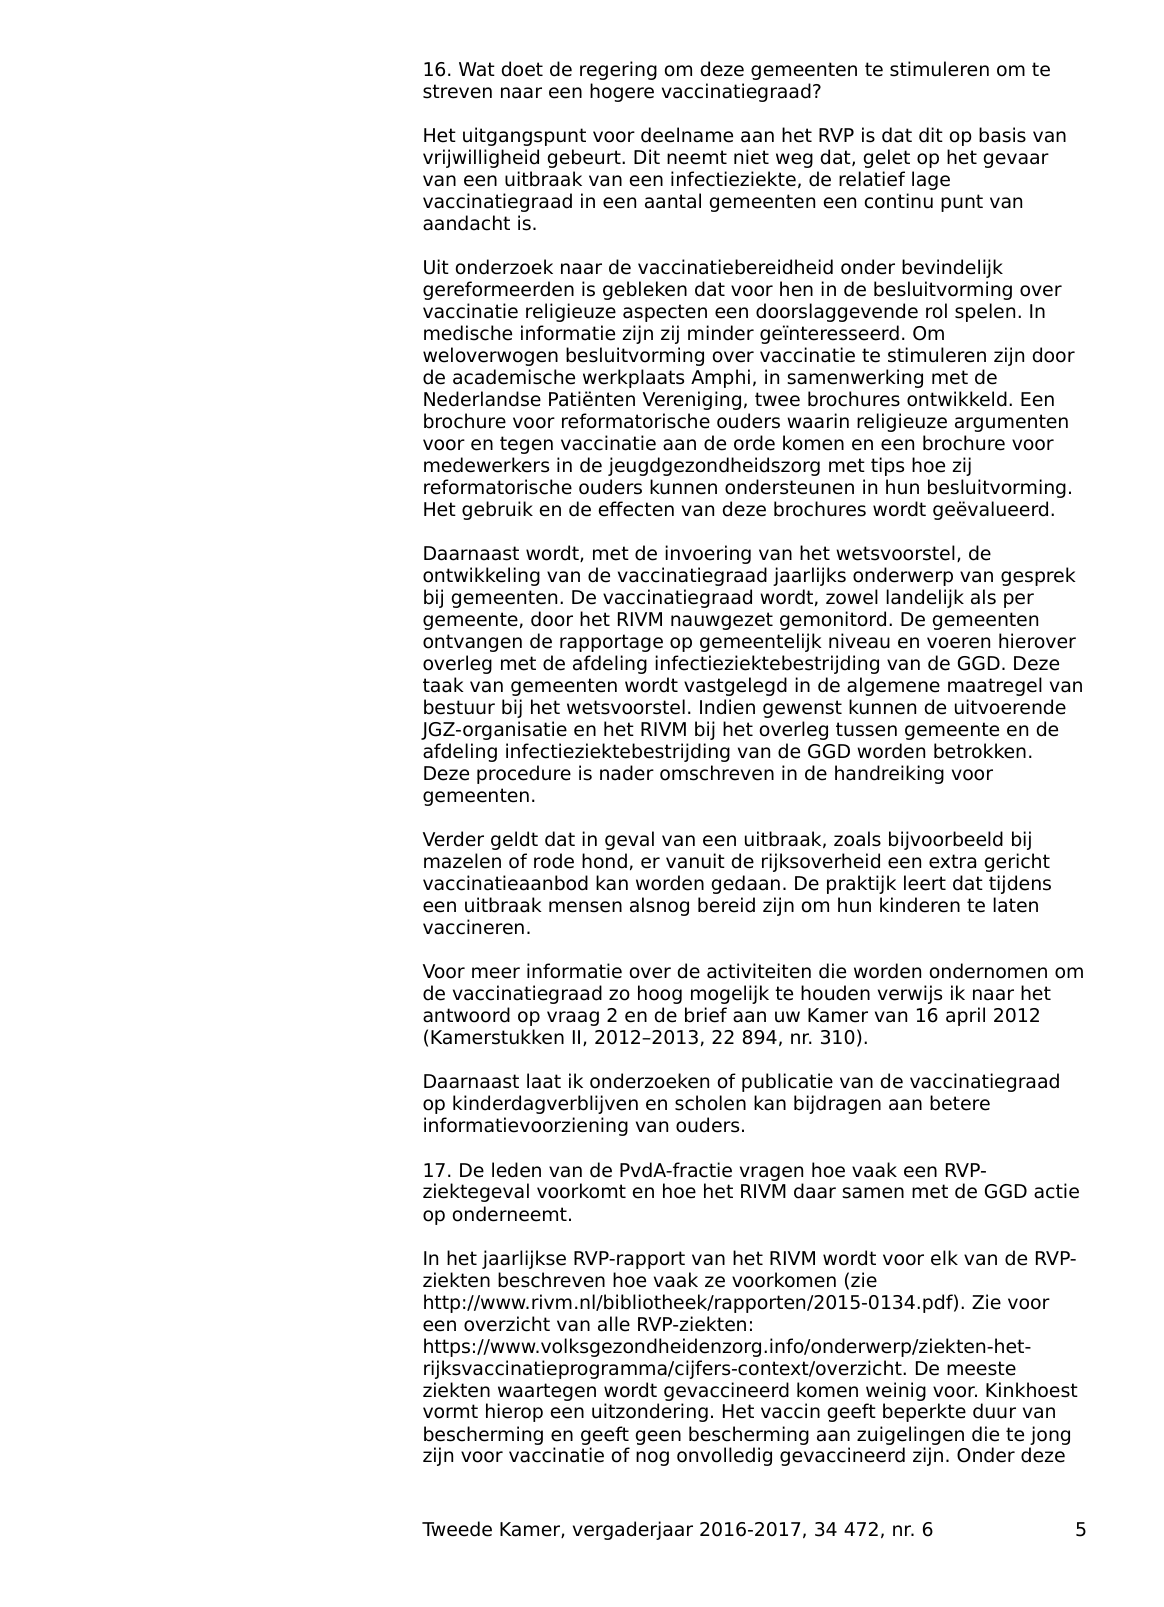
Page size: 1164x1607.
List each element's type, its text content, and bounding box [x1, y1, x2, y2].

text In het jaarlijkse RVP-rapport van het RIVM wordt voor elk van de RVP-ziekten beschreven hoe vaak ze voorkomen (zie http://www.rivm.nl/bibliotheek/rapporten/2015-0134.pdf). Zie voor een overzicht van alle RVP-ziekten: https://www.volksgezondheidenzorg.info/onderwerp/ziekten-het-rijksvaccinatieprogramma/cijfers-context/overzicht. De meeste ziekten waartegen wordt gevaccineerd komen weinig voor. Kinkhoest vormt hierop een uitzondering. Het vaccin geeft beperkte duur van bescherming en geeft geen bescherming aan zuigelingen die te jong zijn voor vaccinatie of nog onvolledig gevaccineerd zijn. Onder deze [422, 1248, 1087, 1467]
text Voor meer informatie over de activiteiten die worden ondernomen om de vaccinatiegraad zo hoog mogelijk te houden verwijs ik naar het antwoord op vraag 2 en de brief aan uw Kamer van 16 april 2012 (Kamerstukken II, 2012–2013, 22 894, nr. 310). [422, 961, 1087, 1049]
text Daarnaast wordt, met de invoering van het wetsvoorstel, de ontwikkeling van de vaccinatiegraad jaarlijks onderwerp van gesprek bij gemeenten. De vaccinatiegraad wordt, zowel landelijk als per gemeente, door het RIVM nauwgezet gemonitord. De gemeenten ontvangen de rapportage op gemeentelijk niveau en voeren hierover overleg met de afdeling infectieziektebestrijding van de GGD. Deze taak van gemeenten wordt vastgelegd in de algemene maatregel van bestuur bij het wetsvoorstel. Indien gewenst kunnen de uitvoerende JGZ-organisatie en het RIVM bij het overleg tussen gemeente en de afdeling infectieziektebestrijding van de GGD worden betrokken. Deze procedure is nader omschreven in de handreiking voor gemeenten. [422, 543, 1087, 807]
text Daarnaast laat ik onderzoeken of publicatie van de vaccinatiegraad op kinderdagverblijven en scholen kan bijdragen aan betere informatievoorziening van ouders. [422, 1071, 1087, 1137]
text Het uitgangspunt voor deelname aan het RVP is dat dit op basis van vrijwilligheid gebeurt. Dit neemt niet weg dat, gelet op het gevaar van een uitbraak van een infectieziekte, de relatief lage vaccinatiegraad in een aantal gemeenten een continu punt van aandacht is. [422, 125, 1087, 235]
text 17. De leden van de PvdA-fractie vragen hoe vaak een RVP-ziektegeval voorkomt en hoe het RIVM daar samen met de GGD actie op onderneemt. [422, 1159, 1087, 1225]
text Uit onderzoek naar de vaccinatiebereidheid onder bevindelijk gereformeerden is gebleken dat voor hen in de besluitvorming over vaccinatie religieuze aspecten een doorslaggevende rol spelen. In medische informatie zijn zij minder geïnteresseerd. Om weloverwogen besluitvorming over vaccinatie te stimuleren zijn door de academische werkplaats Amphi, in samenwerking met de Nederlandse Patiënten Vereniging, twee brochures ontwikkeld. Een brochure voor reformatorische ouders waarin religieuze argumenten voor en tegen vaccinatie aan de orde komen en een brochure voor medewerkers in de jeugdgezondheidszorg met tips hoe zij reformatorische ouders kunnen ondersteunen in hun besluitvorming. Het gebruik en de effecten van deze brochures wordt geëvalueerd. [422, 257, 1087, 521]
text 16. Wat doet de regering om deze gemeenten te stimuleren om te streven naar een hogere vaccinatiegraad? [422, 59, 1087, 103]
text Verder geldt dat in geval van een uitbraak, zoals bijvoorbeeld bij mazelen of rode hond, er vanuit de rijksoverheid een extra gericht vaccinatieaanbod kan worden gedaan. De praktijk leert dat tijdens een uitbraak mensen alsnog bereid zijn om hun kinderen te laten vaccineren. [422, 829, 1087, 939]
